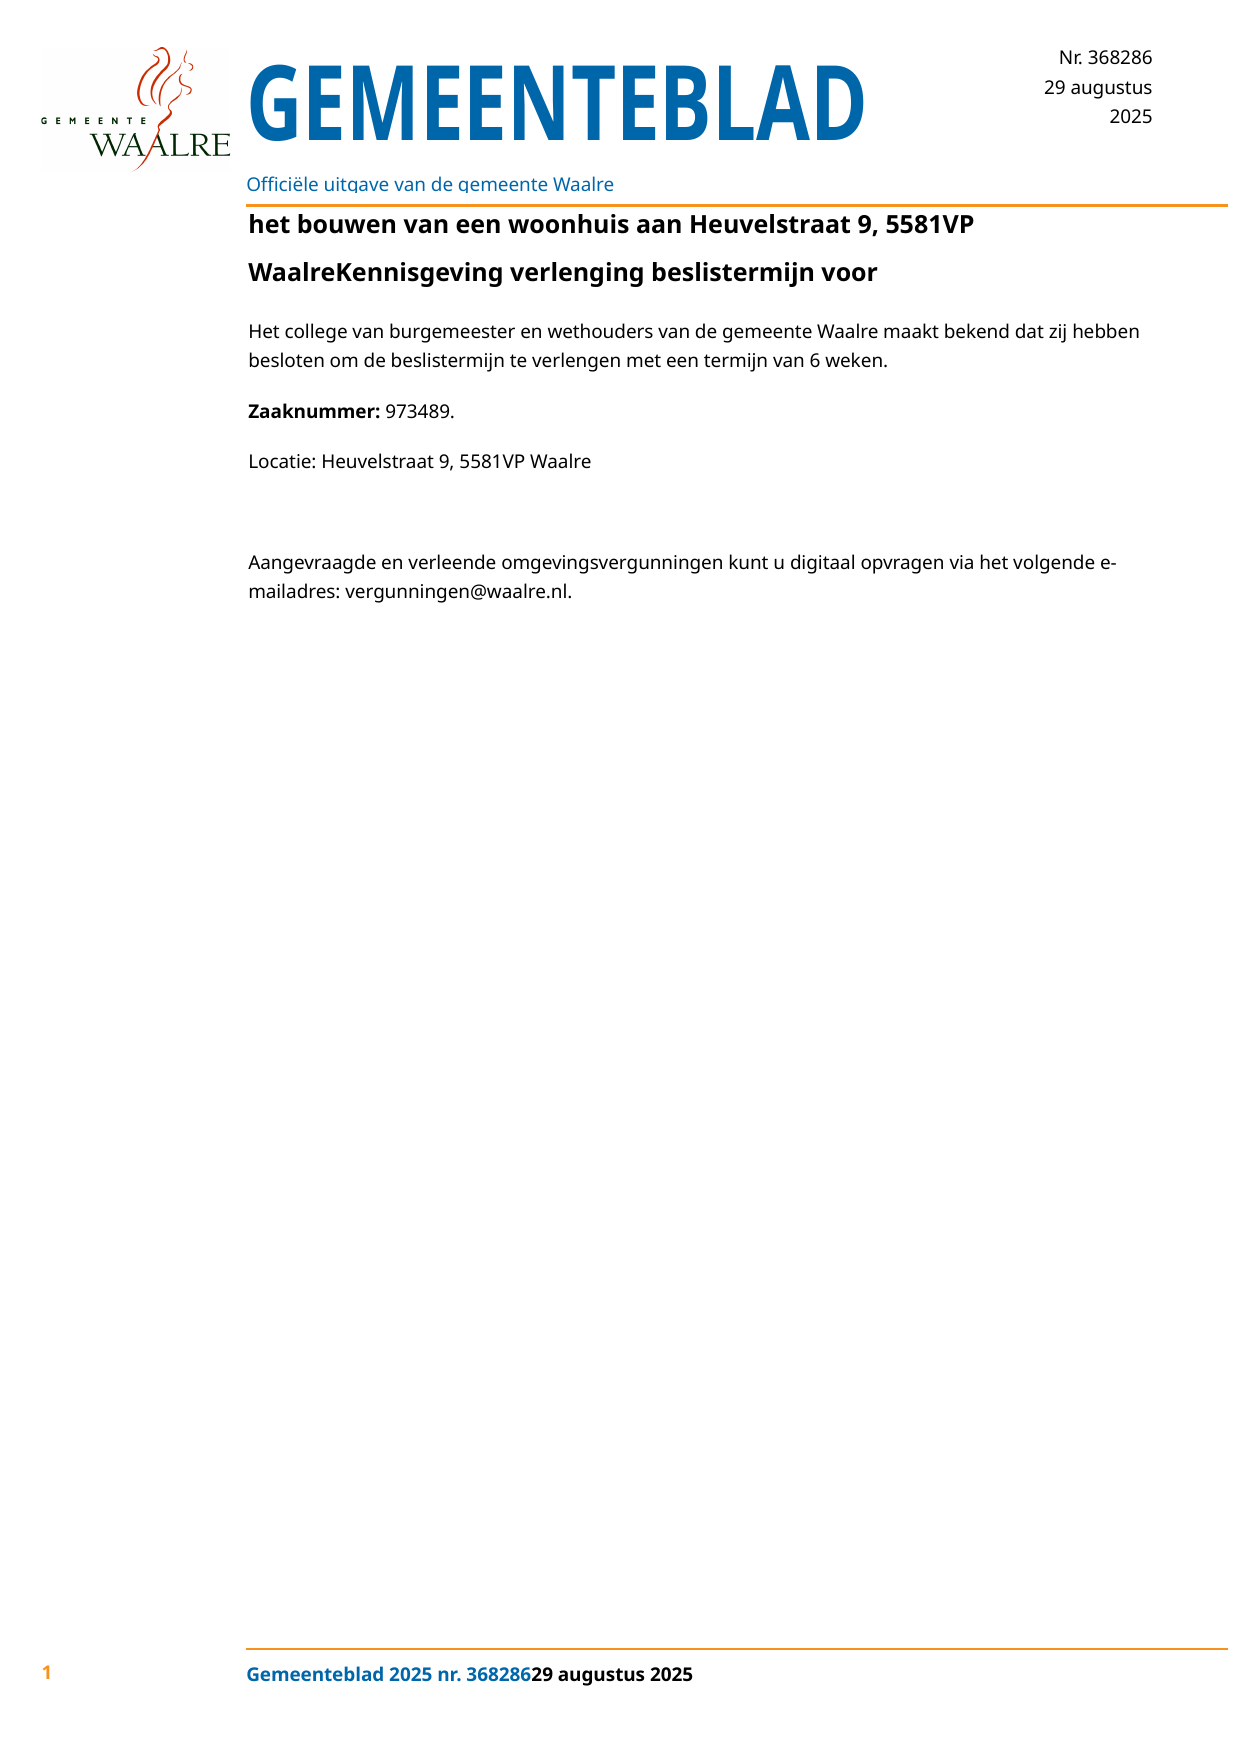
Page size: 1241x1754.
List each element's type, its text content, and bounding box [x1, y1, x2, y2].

text Locatie: Heuvelstraat 9, 5581VP Waalre [248, 448, 1152, 474]
picture [41, 47, 231, 172]
text Zaaknummer: 973489. [248, 398, 1152, 424]
text Het college van burgemeester en wethouders van de gemeente Waalre maakt bekend dat zij hebben besloten om de beslistermijn te verlengen met een termijn van 6 weken. [248, 318, 1152, 373]
text Aangevraagde en verleende omgevingsvergunningen kunt u digitaal opvragen via het volgende e-mailadres: vergunningen@waalre.nl. [248, 549, 1152, 604]
text het bouwen van een woonhuis aan Heuvelstraat 9, 5581VP WaalreKennisgeving verlenging beslistermijn voor [248, 207, 1152, 288]
